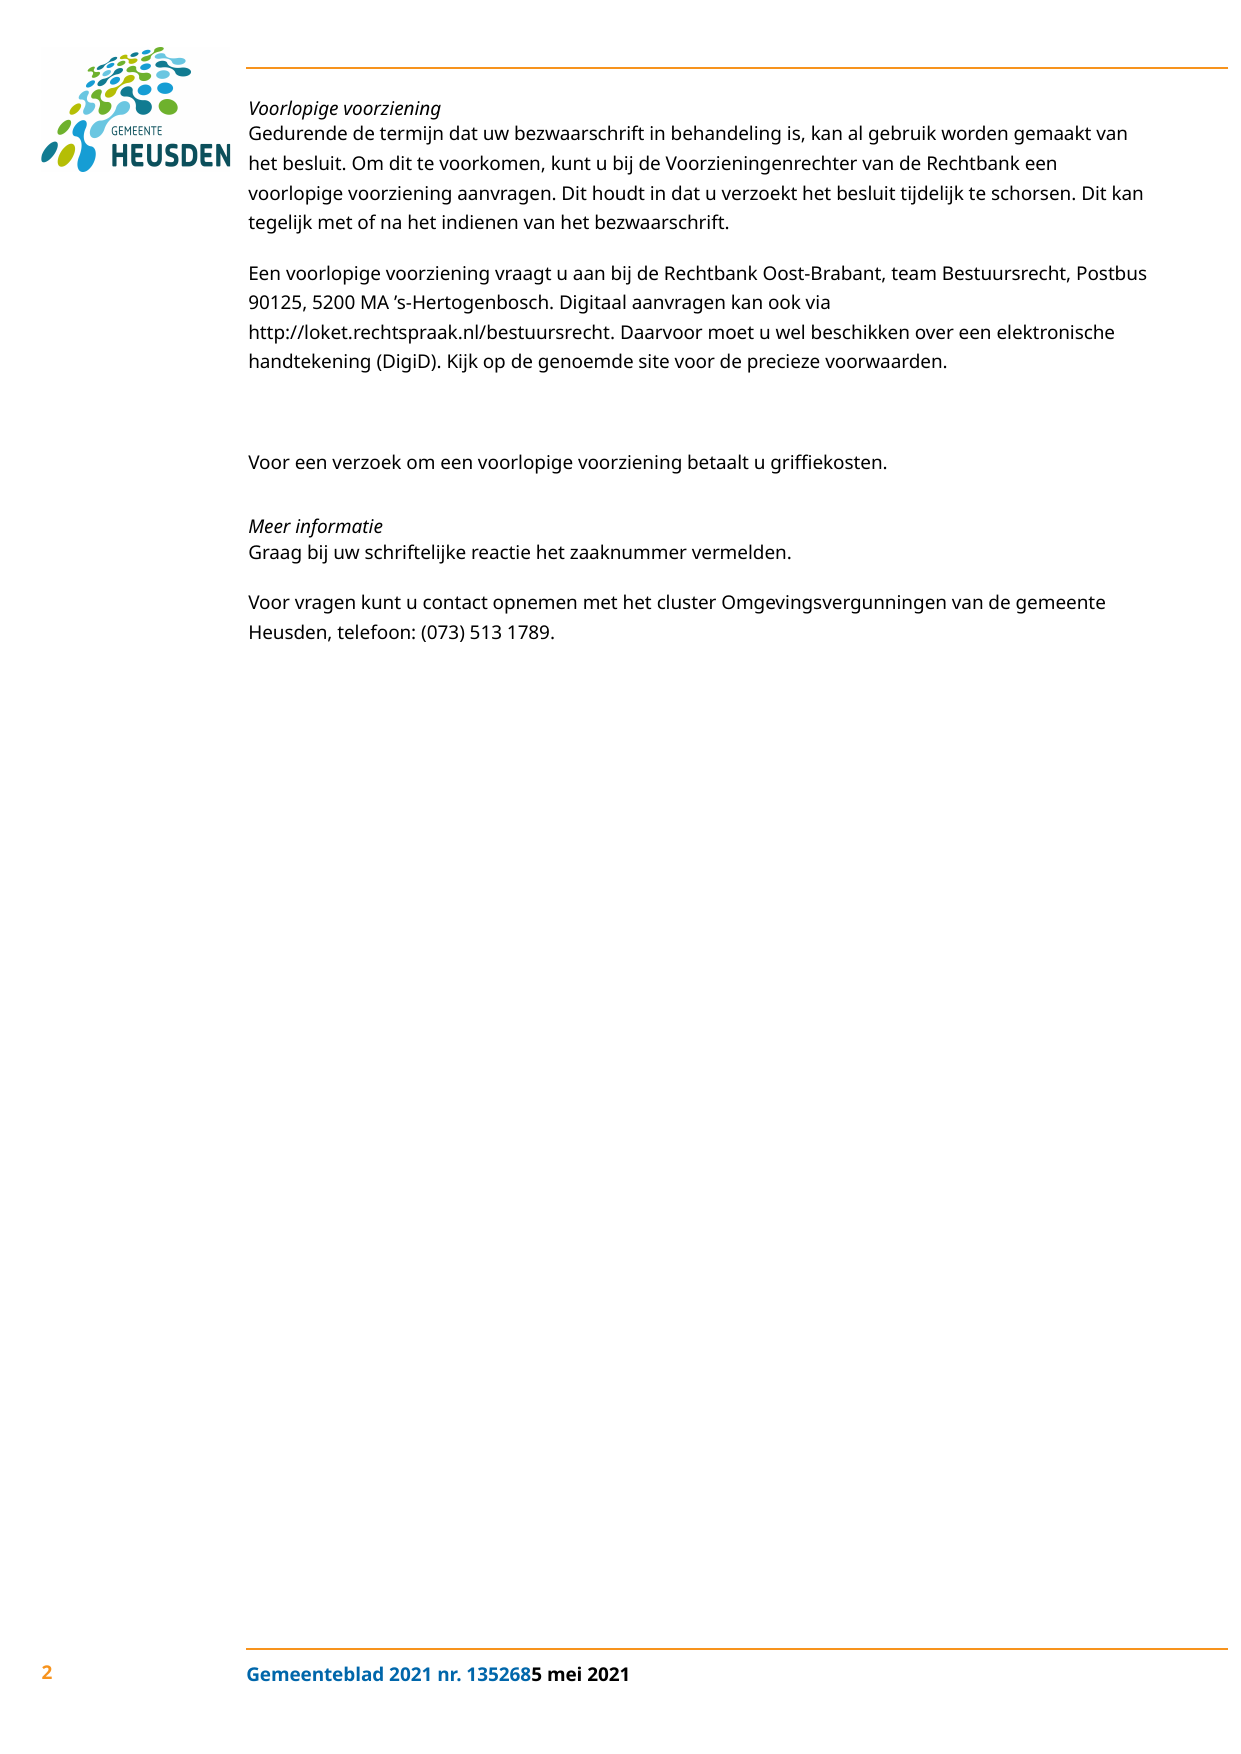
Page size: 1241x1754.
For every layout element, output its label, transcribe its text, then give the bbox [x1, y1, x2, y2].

text Graag bij uw schriftelijke reactie het zaaknummer vermelden. [248, 539, 1152, 565]
text Meer informatie [248, 513, 1152, 539]
text Voor een verzoek om een voorlopige voorziening betaalt u griffiekosten. [248, 449, 1152, 475]
picture [41, 47, 231, 172]
text Voorlopige voorziening [248, 95, 1152, 121]
text Een voorlopige voorziening vraagt u aan bij de Rechtbank Oost-Brabant, team Bestuursrecht, Postbus 90125, 5200 MA ’s-Hertogenbosch. Digitaal aanvragen kan ook via http://loket.rechtspraak.nl/bestuursrecht. Daarvoor moet u wel beschikken over een elektronische handtekening (DigiD). Kijk op de genoemde site voor de precieze voorwaarden. [248, 260, 1152, 374]
text Voor vragen kunt u contact opnemen met het cluster Omgevingsvergunningen van de gemeente Heusden, telefoon: (073) 513 1789. [248, 589, 1152, 645]
text Gedurende de termijn dat uw bezwaarschrift in behandeling is, kan al gebruik worden gemaakt van het besluit. Om dit te voorkomen, kunt u bij de Voorzieningenrechter van de Rechtbank een voorlopige voorziening aanvragen. Dit houdt in dat u verzoekt het besluit tijdelijk te schorsen. Dit kan tegelijk met of na het indienen van het bezwaarschrift. [248, 121, 1152, 235]
